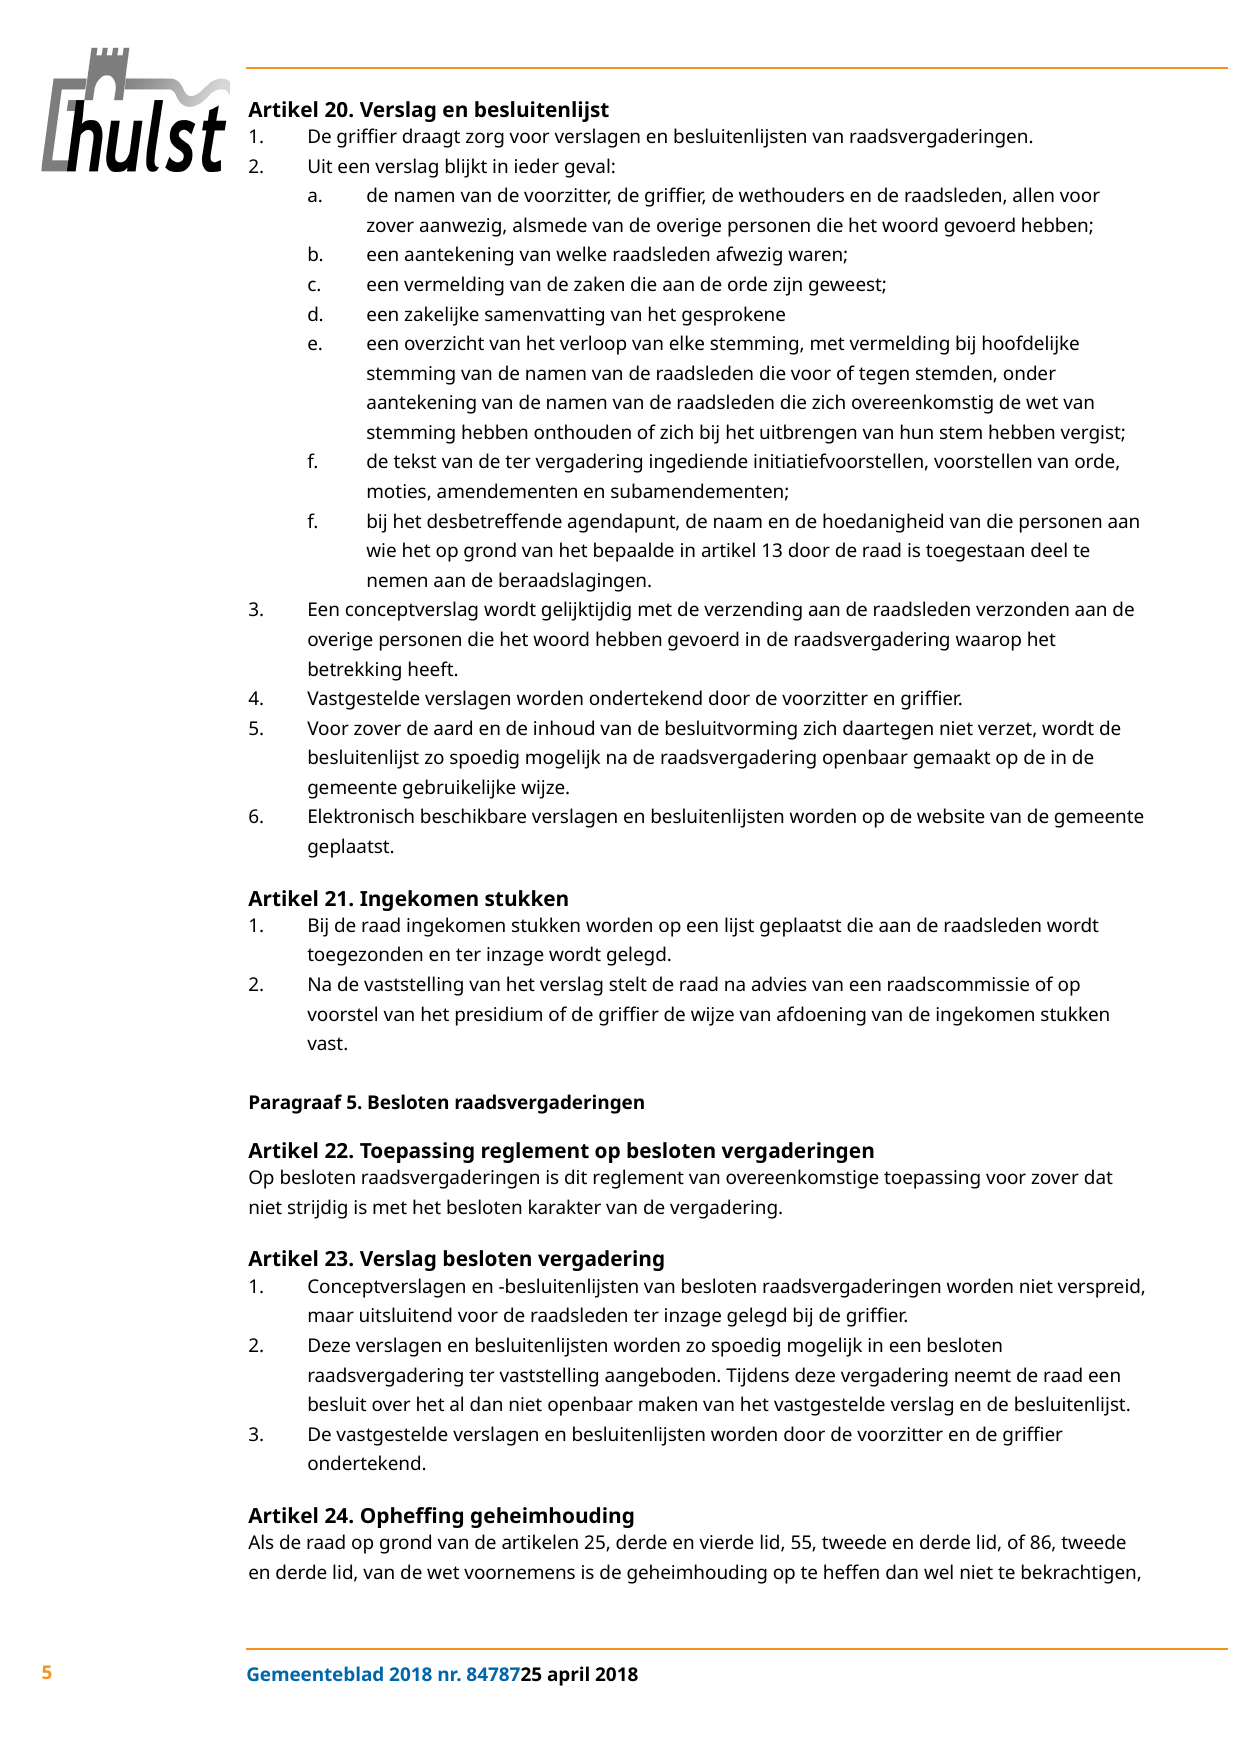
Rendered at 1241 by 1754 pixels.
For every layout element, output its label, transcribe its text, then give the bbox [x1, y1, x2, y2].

text Artikel 21. Ingekomen stukken [248, 884, 1152, 912]
text Artikel 20. Verslag en besluitenlijst [248, 95, 1152, 123]
list de tekst van de ter vergadering ingediende initiatiefvoorstellen, voorstellen van orde, moties, amendementen en subamendementen; [307, 449, 1152, 504]
list Elektronisch beschikbare verslagen en besluitenlijsten worden op de website van de gemeente geplaatst. [248, 804, 1152, 859]
picture [41, 47, 231, 172]
text Artikel 24. Opheffing geheimhouding [248, 1501, 1152, 1529]
text Artikel 22. Toepassing reglement op besloten vergaderingen [248, 1136, 1152, 1164]
list Vastgestelde verslagen worden ondertekend door de voorzitter en griffier. [248, 685, 1152, 711]
list Voor zover de aard en de inhoud van de besluitvorming zich daartegen niet verzet, wordt de besluitenlijst zo spoedig mogelijk na de raadsvergadering openbaar gemaakt op de in de gemeente gebruikelijke wijze. [248, 715, 1152, 800]
list een vermelding van de zaken die aan de orde zijn geweest; [307, 271, 1152, 297]
list een overzicht van het verloop van elke stemming, met vermelding bij hoofdelijke stemming van de namen van de raadsleden die voor of tegen stemden, onder aantekening van de namen van de raadsleden die zich overeenkomstig de wet van stemming hebben onthouden of zich bij het uitbrengen van hun stem hebben vergist; [307, 330, 1152, 445]
list Na de vaststelling van het verslag stelt de raad na advies van een raadscommissie of op voorstel van het presidium of de griffier de wijze van afdoening van de ingekomen stukken vast. [248, 971, 1152, 1056]
list Bij de raad ingekomen stukken worden op een lijst geplaatst die aan de raadsleden wordt toegezonden en ter inzage wordt gelegd. [248, 912, 1152, 967]
list bij het desbetreffende agendapunt, de naam en de hoedanigheid van die personen aan wie het op grond van het bepaalde in artikel 13 door de raad is toegestaan deel te nemen aan de beraadslagingen. [307, 508, 1152, 593]
list De vastgestelde verslagen en besluitenlijsten worden door de voorzitter en de griffier ondertekend. [248, 1421, 1152, 1476]
list Conceptverslagen en -besluitenlijsten van besloten raadsvergaderingen worden niet verspreid, maar uitsluitend voor de raadsleden ter inzage gelegd bij de griffier. [248, 1273, 1152, 1328]
list Deze verslagen en besluitenlijsten worden zo spoedig mogelijk in een besloten raadsvergadering ter vaststelling aangeboden. Tijdens deze vergadering neemt de raad een besluit over het al dan niet openbaar maken van het vastgestelde verslag en de besluitenlijst. [248, 1332, 1152, 1417]
text Paragraaf 5. Besloten raadsvergaderingen [248, 1089, 1152, 1115]
list Een conceptverslag wordt gelijktijdig met de verzending aan de raadsleden verzonden aan de overige personen die het woord hebben gevoerd in de raadsvergadering waarop het betrekking heeft. [248, 597, 1152, 681]
list een zakelijke samenvatting van het gesprokene [307, 301, 1152, 326]
list De griffier draagt zorg voor verslagen en besluitenlijsten van raadsvergaderingen. [248, 123, 1152, 149]
text Op besloten raadsvergaderingen is dit reglement van overeenkomstige toepassing voor zover dat niet strijdig is met het besloten karakter van de vergadering. [248, 1164, 1152, 1220]
list de namen van de voorzitter, de griffier, de wethouders en de raadsleden, allen voor zover aanwezig, alsmede van de overige personen die het woord gevoerd hebben; [307, 182, 1152, 238]
list een aantekening van welke raadsleden afwezig waren; [307, 242, 1152, 267]
list Uit een verslag blijkt in ieder geval: [248, 153, 1152, 178]
text Als de raad op grond van de artikelen 25, derde en vierde lid, 55, tweede en derde lid, of 86, tweede en derde lid, van de wet voornemens is de geheimhouding op te heffen dan wel niet te bekrachtigen, [248, 1529, 1152, 1585]
text Artikel 23. Verslag besloten vergadering [248, 1244, 1152, 1273]
